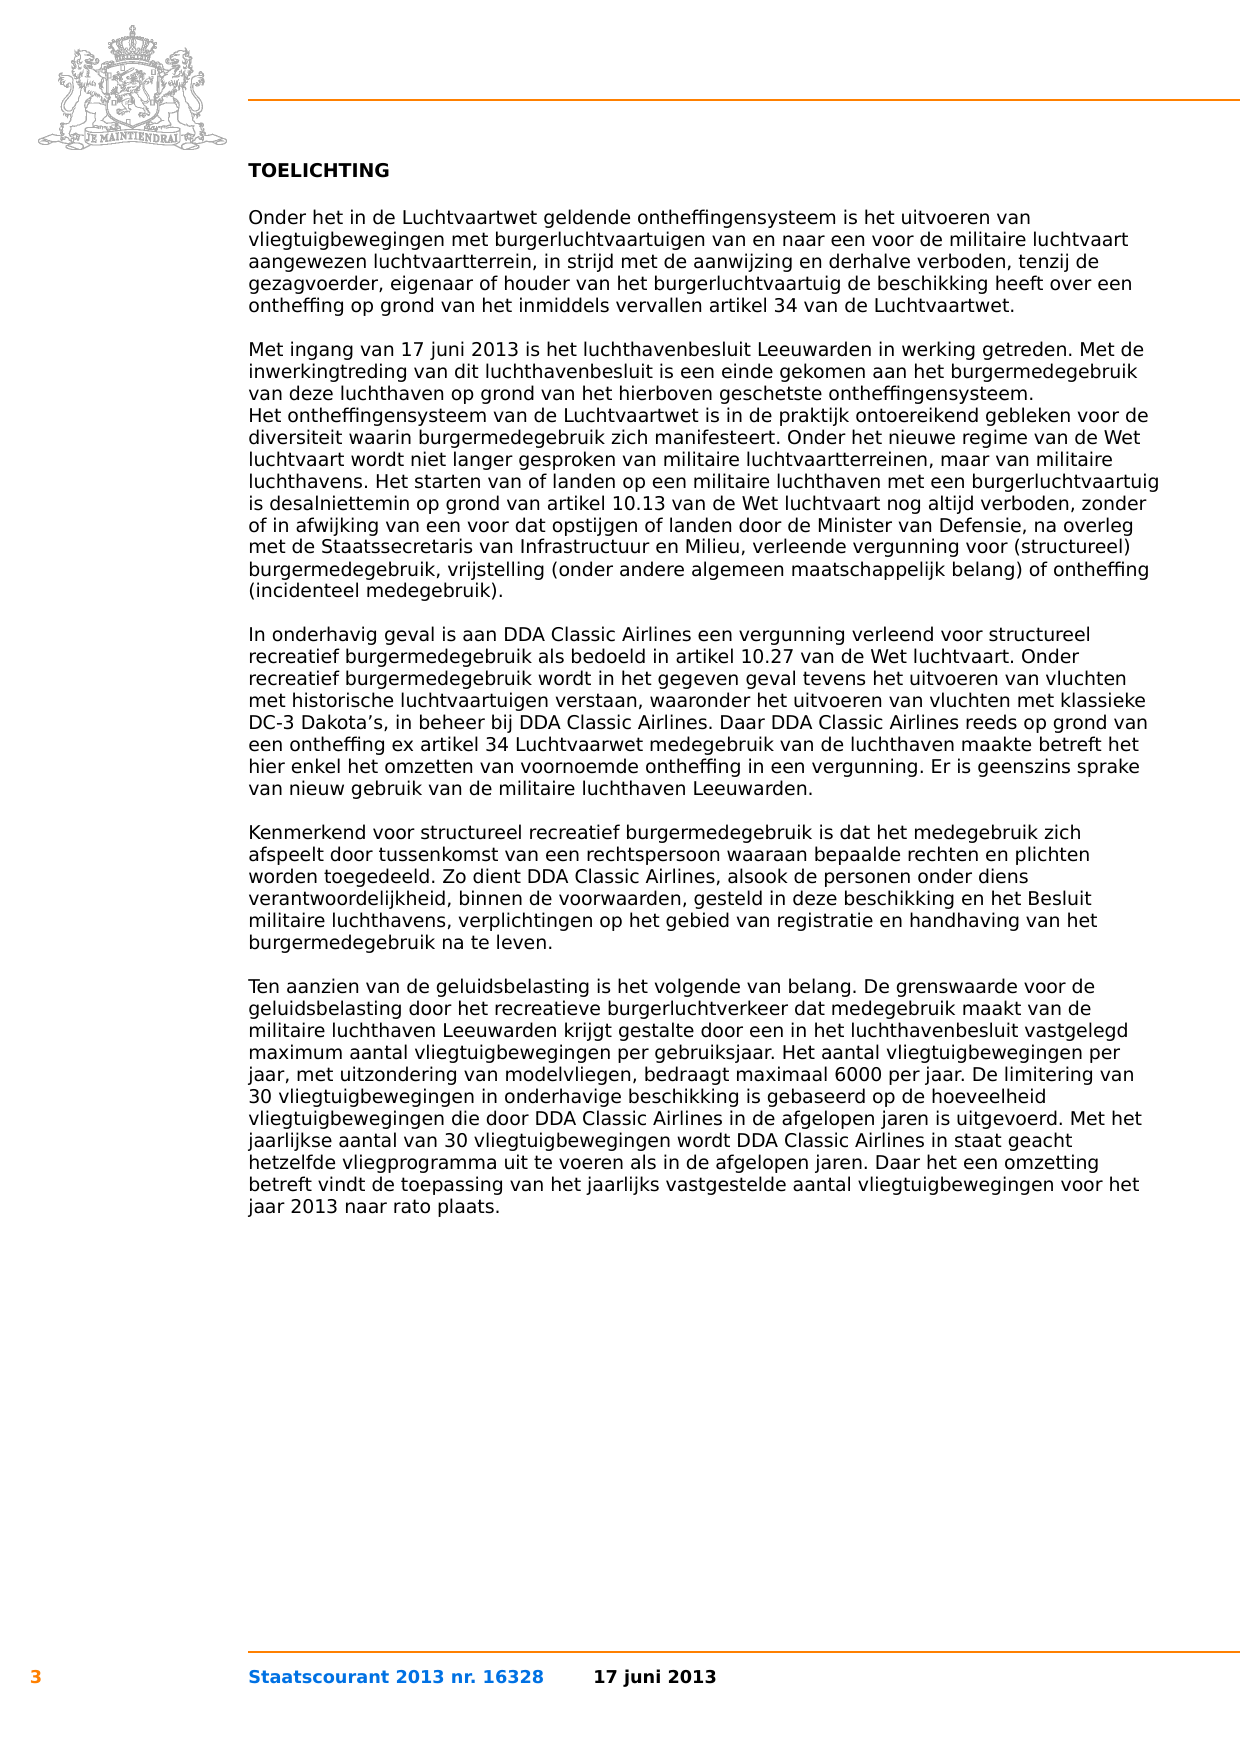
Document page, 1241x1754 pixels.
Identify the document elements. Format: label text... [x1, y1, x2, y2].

text Ten aanzien van de geluidsbelasting is het volgende van belang. De grenswaarde voor de geluidsbelasting door het recreatieve burgerluchtverkeer dat medegebruik maakt van de militaire luchthaven Leeuwarden krijgt gestalte door een in het luchthavenbesluit vastgelegd maximum aantal vliegtuigbewegingen per gebruiksjaar. Het aantal vliegtuigbewegingen per jaar, met uitzondering van modelvliegen, bedraagt maximaal 6000 per jaar. De limitering van 30 vliegtuigbewegingen in onderhavige beschikking is gebaseerd op de hoeveelheid vliegtuigbewegingen die door DDA Classic Airlines in de afgelopen jaren is uitgevoerd. Met het jaarlijkse aantal van 30 vliegtuigbewegingen wordt DDA Classic Airlines in staat geacht hetzelfde vliegprogramma uit te voeren als in de afgelopen jaren. Daar het een omzetting betreft vindt de toepassing van het jaarlijks vastgestelde aantal vliegtuigbewegingen voor het jaar 2013 naar rato plaats. [248, 976, 1163, 1217]
text Kenmerkend voor structureel recreatief burgermedegebruik is dat het medegebruik zich afspeelt door tussenkomst van een rechtspersoon waaraan bepaalde rechten en plichten worden toegedeeld. Zo dient DDA Classic Airlines, alsook de personen onder diens verantwoordelijkheid, binnen de voorwaarden, gesteld in deze beschikking en het Besluit militaire luchthavens, verplichtingen op het gebied van registratie en handhaving van het burgermedegebruik na te leven. [248, 822, 1163, 954]
text Het ontheffingensysteem van de Luchtvaartwet is in de praktijk ontoereikend gebleken voor de diversiteit waarin burgermedegebruik zich manifesteert. Onder het nieuwe regime van de Wet luchtvaart wordt niet langer gesproken van militaire luchtvaartterreinen, maar van militaire luchthavens. Het starten van of landen op een militaire luchthaven met een burgerluchtvaartuig is desalniettemin op grond van artikel 10.13 van de Wet luchtvaart nog altijd verboden, zonder of in afwijking van een voor dat opstijgen of landen door de Minister van Defensie, na overleg met de Staatssecretaris van Infrastructuur en Milieu, verleende vergunning voor (structureel) burgermedegebruik, vrijstelling (onder andere algemeen maatschappelijk belang) of ontheffing (incidenteel medegebruik). [248, 404, 1163, 602]
text Met ingang van 17 juni 2013 is het luchthavenbesluit Leeuwarden in werking getreden. Met de inwerkingtreding van dit luchthavenbesluit is een einde gekomen aan het burgermedegebruik van deze luchthaven op grond van het hierboven geschetste ontheffingensysteem. [248, 339, 1163, 404]
picture [38, 25, 227, 150]
text Onder het in de Luchtvaartwet geldende ontheffingensysteem is het uitvoeren van vliegtuigbewegingen met burgerluchtvaartuigen van en naar een voor de militaire luchtvaart aangewezen luchtvaartterrein, in strijd met de aanwijzing en derhalve verboden, tenzij de gezagvoerder, eigenaar of houder van het burgerluchtvaartuig de beschikking heeft over een ontheffing op grond van het inmiddels vervallen artikel 34 van de Luchtvaartwet. [248, 207, 1163, 317]
subtitle TOELICHTING [248, 160, 1163, 182]
text In onderhavig geval is aan DDA Classic Airlines een vergunning verleend voor structureel recreatief burgermedegebruik als bedoeld in artikel 10.27 van de Wet luchtvaart. Onder recreatief burgermedegebruik wordt in het gegeven geval tevens het uitvoeren van vluchten met historische luchtvaartuigen verstaan, waaronder het uitvoeren van vluchten met klassieke DC-3 Dakota’s, in beheer bij DDA Classic Airlines. Daar DDA Classic Airlines reeds op grond van een ontheffing ex artikel 34 Luchtvaarwet medegebruik van de luchthaven maakte betreft het hier enkel het omzetten van voornoemde ontheffing in een vergunning. Er is geenszins sprake van nieuw gebruik van de militaire luchthaven Leeuwarden. [248, 624, 1163, 800]
